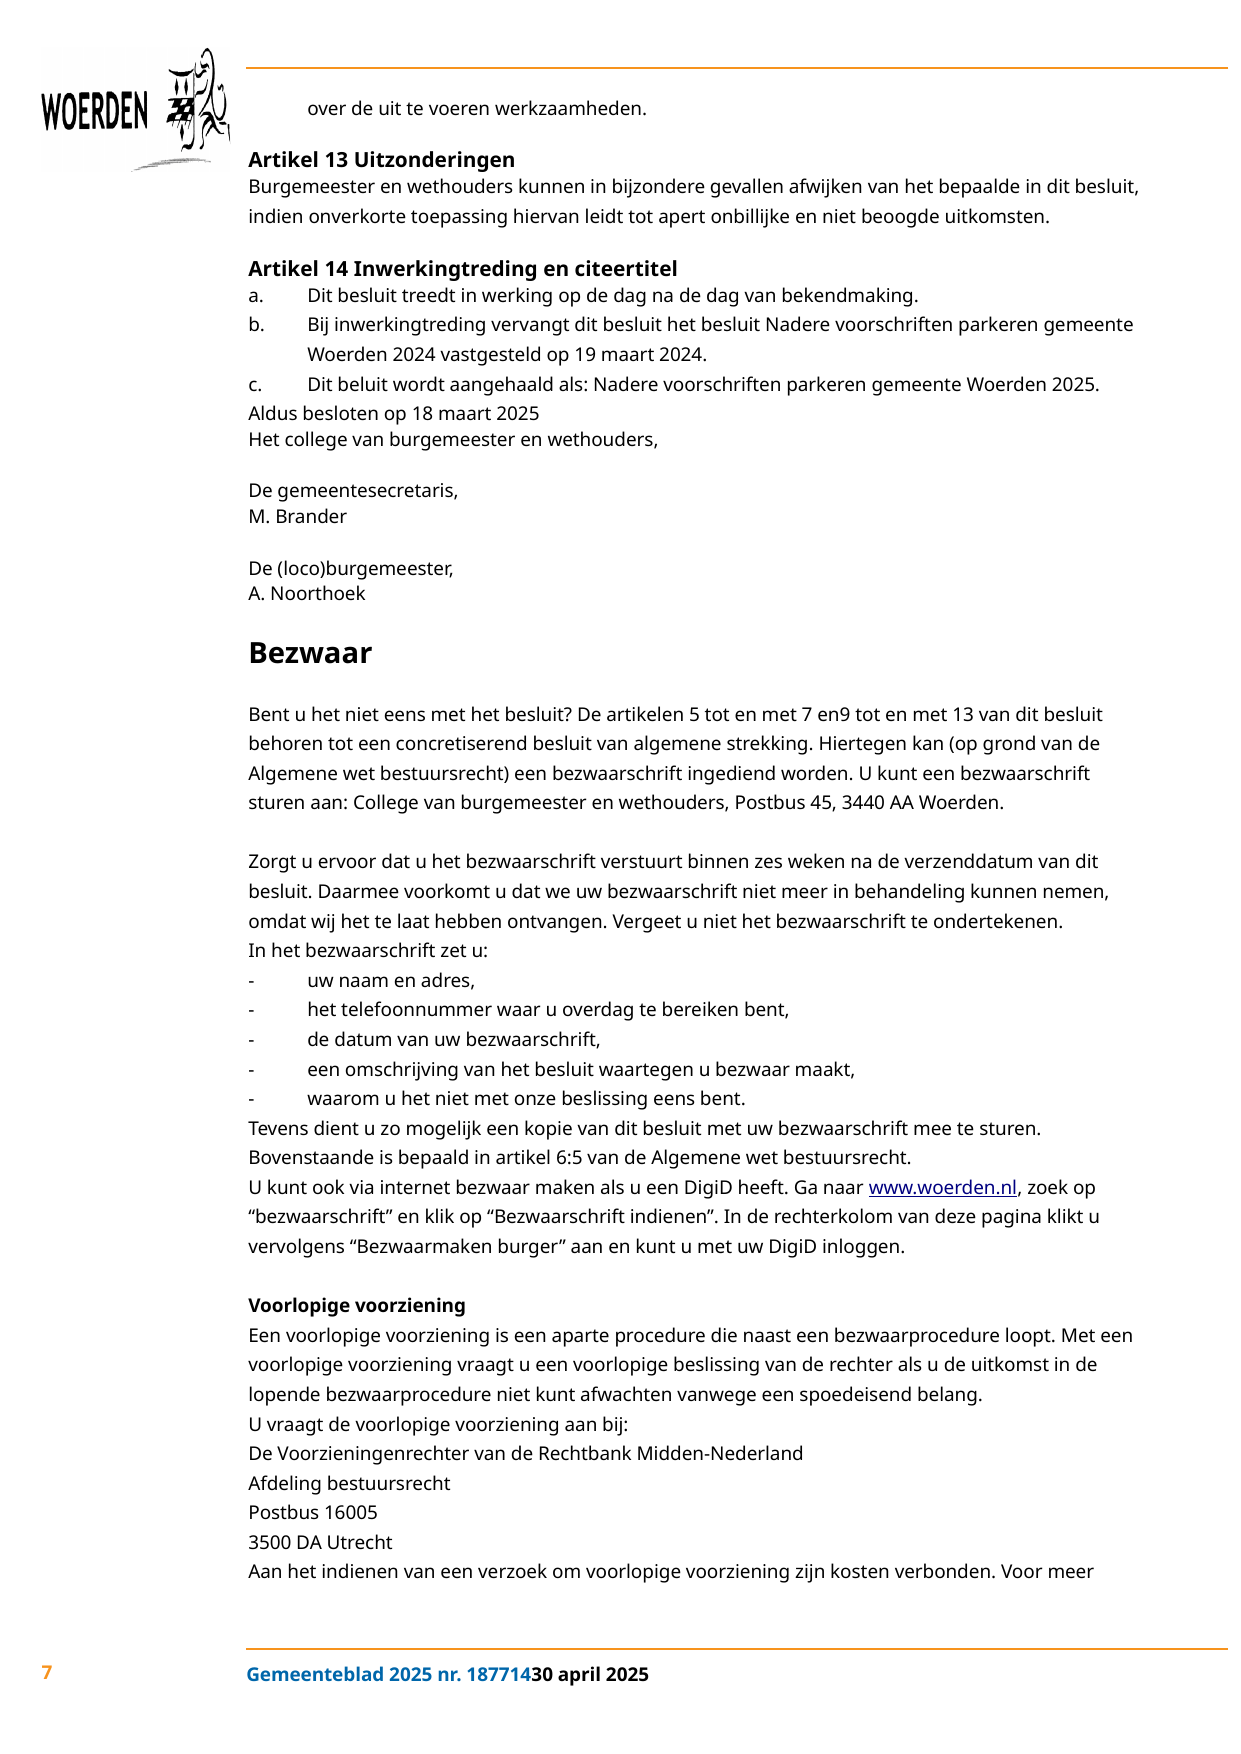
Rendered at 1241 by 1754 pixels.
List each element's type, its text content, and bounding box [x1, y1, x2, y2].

text De (loco)burgemeester, [248, 555, 1152, 581]
text 3500 DA Utrecht [248, 1529, 1152, 1555]
text Aldus besloten op 18 maart 2025 [248, 400, 1152, 426]
text A. Noorthoek [248, 581, 1152, 606]
text Bezwaar [248, 632, 1152, 672]
list over de uit te voeren werkzaamheden. [248, 95, 1152, 121]
text Zorgt u ervoor dat u het bezwaarschrift verstuurt binnen zes weken na de verzenddatum van dit besluit. Daarmee voorkomt u dat we uw bezwaarschrift niet meer in behandeling kunnen nemen, omdat wij het te laat hebben ontvangen. Vergeet u niet het bezwaarschrift te ondertekenen. [248, 849, 1152, 934]
text Artikel 13 Uitzonderingen [248, 145, 1152, 174]
list de datum van uw bezwaarschrift, [248, 1026, 1152, 1052]
text Afdeling bestuursrecht [248, 1470, 1152, 1496]
text Het college van burgemeester en wethouders, [248, 426, 1152, 452]
text M. Brander [248, 503, 1152, 529]
list waarom u het niet met onze beslissing eens bent. [248, 1085, 1152, 1111]
text Voorlopige voorziening [248, 1292, 1152, 1318]
text Tevens dient u zo mogelijk een kopie van dit besluit met uw bezwaarschrift mee te sturen. [248, 1115, 1152, 1141]
list uw naam en adres, [248, 967, 1152, 993]
text Postbus 16005 [248, 1499, 1152, 1525]
text Een voorlopige voorziening is een aparte procedure die naast een bezwaarprocedure loopt. Met een voorlopige voorziening vraagt u een voorlopige beslissing van de rechter als u de uitkomst in de lopende bezwaarprocedure niet kunt afwachten vanwege een spoedeisend belang. [248, 1322, 1152, 1407]
picture [41, 47, 231, 172]
text U vraagt de voorlopige voorziening aan bij: [248, 1411, 1152, 1437]
text Burgemeester en wethouders kunnen in bijzondere gevallen afwijken van het bepaalde in dit besluit, indien onverkorte toepassing hiervan leidt tot apert onbillijke en niet beoogde uitkomsten. [248, 174, 1152, 229]
text De Voorzieningenrechter van de Rechtbank Midden-Nederland [248, 1440, 1152, 1466]
list Dit besluit treedt in werking op de dag na de dag van bekendmaking. [248, 282, 1152, 308]
text De gemeentesecretaris, [248, 478, 1152, 503]
list een omschrijving van het besluit waartegen u bezwaar maakt, [248, 1056, 1152, 1082]
list het telefoonnummer waar u overdag te bereiken bent, [248, 997, 1152, 1022]
text Artikel 14 Inwerkingtreding en citeertitel [248, 254, 1152, 282]
text Bovenstaande is bepaald in artikel 6:5 van de Algemene wet bestuursrecht. [248, 1144, 1152, 1170]
text U kunt ook via internet bezwaar maken als u een DigiD heeft. Ga naar www.woerden.nl, zoek op “bezwaarschrift” en klik op “Bezwaarschrift indienen”. In de rechterkolom van deze pagina klikt u vervolgens “Bezwaarmaken burger” aan en kunt u met uw DigiD inloggen. [248, 1174, 1152, 1259]
list Bij inwerkingtreding vervangt dit besluit het besluit Nadere voorschriften parkeren gemeente Woerden 2024 vastgesteld op 19 maart 2024. [248, 312, 1152, 367]
text Bent u het niet eens met het besluit? De artikelen 5 tot en met 7 en9 tot en met 13 van dit besluit behoren tot een concretiserend besluit van algemene strekking. Hiertegen kan (op grond van de Algemene wet bestuursrecht) een bezwaarschrift ingediend worden. U kunt een bezwaarschrift sturen aan: College van burgemeester en wethouders, Postbus 45, 3440 AA Woerden. [248, 701, 1152, 815]
list Dit beluit wordt aangehaald als: Nadere voorschriften parkeren gemeente Woerden 2025. [248, 371, 1152, 397]
text In het bezwaarschrift zet u: [248, 937, 1152, 963]
text Aan het indienen van een verzoek om voorlopige voorziening zijn kosten verbonden. Voor meer [248, 1559, 1152, 1584]
